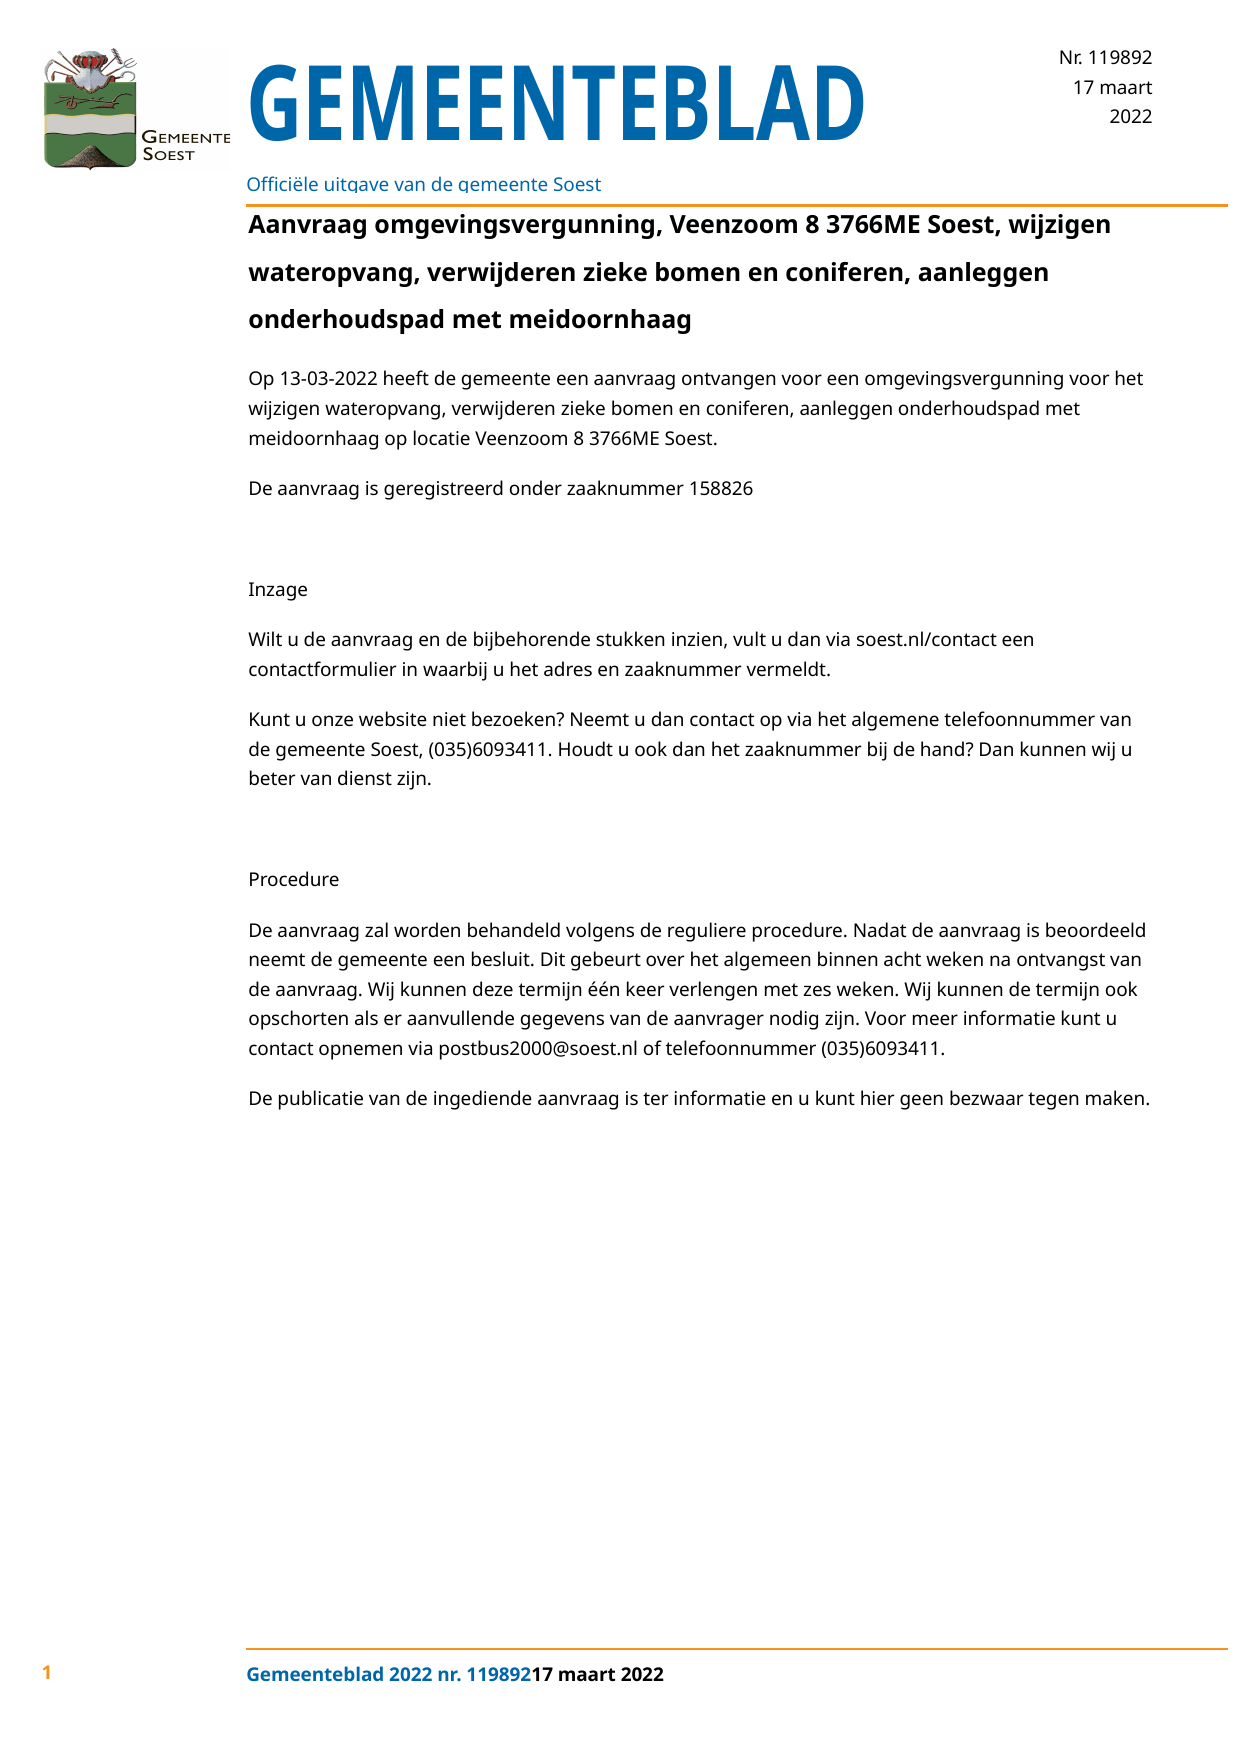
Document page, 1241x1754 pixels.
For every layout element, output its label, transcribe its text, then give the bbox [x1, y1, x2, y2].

text De aanvraag zal worden behandeld volgens de reguliere procedure. Nadat de aanvraag is beoordeeld neemt de gemeente een besluit. Dit gebeurt over het algemeen binnen acht weken na ontvangst van de aanvraag. Wij kunnen deze termijn één keer verlengen met zes weken. Wij kunnen de termijn ook opschorten als er aanvullende gegevens van de aanvrager nodig zijn. Voor meer informatie kunt u contact opnemen via postbus2000@soest.nl of telefoonnummer (035)6093411. [248, 917, 1152, 1061]
text Op 13-03-2022 heeft de gemeente een aanvraag ontvangen voor een omgevingsvergunning voor het wijzigen wateropvang, verwijderen zieke bomen en coniferen, aanleggen onderhoudspad met meidoornhaag op locatie Veenzoom 8 3766ME Soest. [248, 366, 1152, 450]
text Aanvraag omgevingsvergunning, Veenzoom 8 3766ME Soest, wijzigen wateropvang, verwijderen zieke bomen en coniferen, aanleggen onderhoudspad met meidoornhaag [248, 207, 1152, 336]
text Wilt u de aanvraag en de bijbehorende stukken inzien, vult u dan via soest.nl/contact een contactformulier in waarbij u het adres en zaaknummer vermeldt. [248, 626, 1152, 682]
picture [41, 47, 231, 172]
text De aanvraag is geregistreerd onder zaaknummer 158826 [248, 475, 1152, 501]
text De publicatie van de ingediende aanvraag is ter informatie en u kunt hier geen bezwaar tegen maken. [248, 1086, 1152, 1111]
text Kunt u onze website niet bezoeken? Neemt u dan contact op via het algemene telefoonnummer van de gemeente Soest, (035)6093411. Houdt u ook dan het zaaknummer bij de hand? Dan kunnen wij u beter van dienst zijn. [248, 706, 1152, 791]
text Inzage [248, 576, 1152, 602]
text Procedure [248, 866, 1152, 892]
